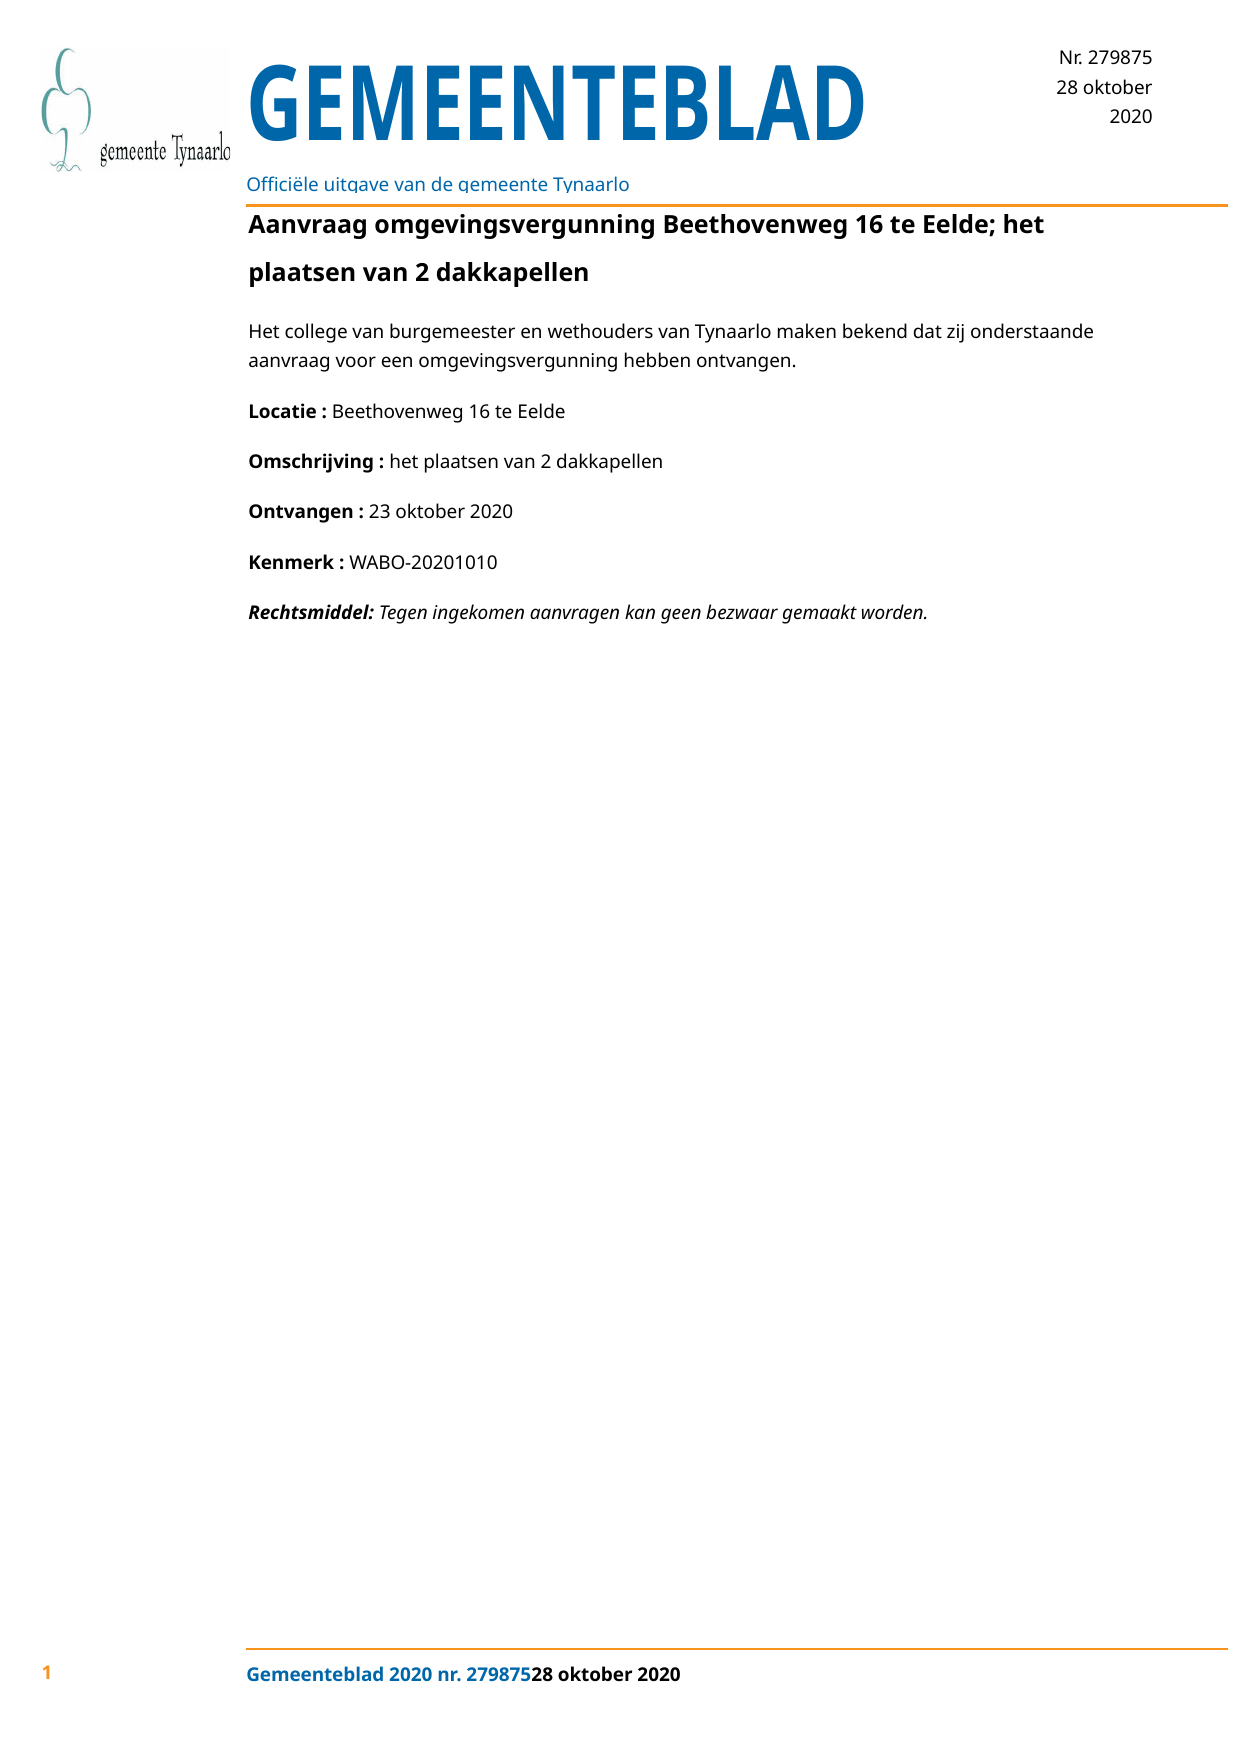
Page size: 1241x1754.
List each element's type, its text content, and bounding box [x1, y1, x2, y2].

picture [41, 47, 231, 172]
text Kenmerk : WABO-20201010 [248, 549, 1152, 575]
text Omschrijving : het plaatsen van 2 dakkapellen [248, 448, 1152, 474]
text Aanvraag omgevingsvergunning Beethovenweg 16 te Eelde; het plaatsen van 2 dakkapellen [248, 207, 1152, 288]
text Rechtsmiddel: Tegen ingekomen aanvragen kan geen bezwaar gemaakt worden. [248, 599, 1152, 625]
text Locatie : Beethovenweg 16 te Eelde [248, 398, 1152, 424]
text Ontvangen : 23 oktober 2020 [248, 499, 1152, 524]
text Het college van burgemeester en wethouders van Tynaarlo maken bekend dat zij onderstaande aanvraag voor een omgevingsvergunning hebben ontvangen. [248, 318, 1152, 373]
